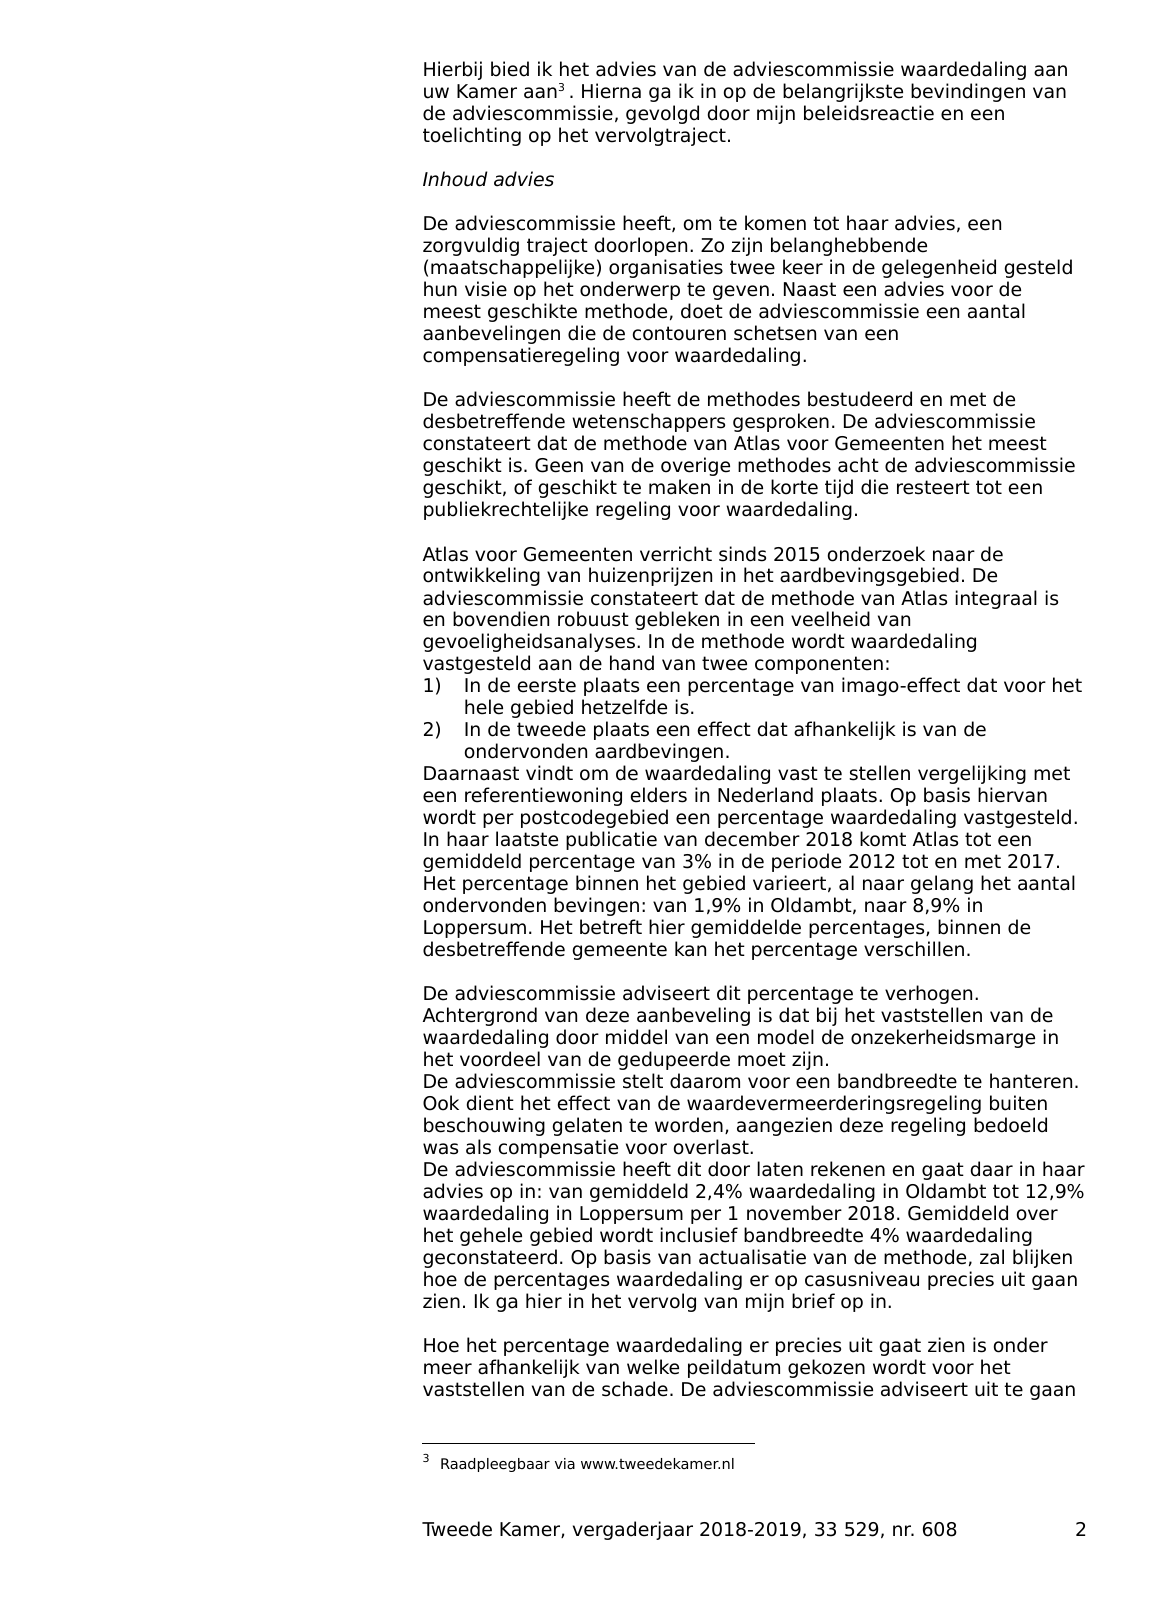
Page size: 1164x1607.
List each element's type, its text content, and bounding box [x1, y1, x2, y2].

text Atlas voor Gemeenten verricht sinds 2015 onderzoek naar de ontwikkeling van huizenprijzen in het aardbevingsgebied. De adviescommissie constateert dat de methode van Atlas integraal is en bovendien robuust gebleken in een veelheid van gevoeligheidsanalyses. In de methode wordt waardedaling vastgesteld aan de hand van twee componenten: [422, 543, 1087, 675]
text De adviescommissie adviseert dit percentage te verhogen. Achtergrond van deze aanbeveling is dat bij het vaststellen van de waardedaling door middel van een model de onzekerheidsmarge in het voordeel van de gedupeerde moet zijn. [422, 983, 1087, 1071]
text De adviescommissie stelt daarom voor een bandbreedte te hanteren. Ook dient het effect van de waardevermeerderingsregeling buiten beschouwing gelaten te worden, aangezien deze regeling bedoeld was als compensatie voor overlast. [422, 1071, 1087, 1159]
text 1) In de eerste plaats een percentage van imago-effect dat voor het hele gebied hetzelfde is. [422, 675, 1087, 719]
text De adviescommissie heeft dit door laten rekenen en gaat daar in haar advies op in: van gemiddeld 2,4% waardedaling in Oldambt tot 12,9% waardedaling in Loppersum per 1 november 2018. Gemiddeld over het gehele gebied wordt inclusief bandbreedte 4% waardedaling geconstateerd. Op basis van actualisatie van de methode, zal blijken hoe de percentages waardedaling er op casusniveau precies uit gaan zien. Ik ga hier in het vervolg van mijn brief op in. [422, 1159, 1087, 1313]
text Hierbij bied ik het advies van de adviescommissie waardedaling aan uw Kamer aan. Hierna ga ik in op de belangrijkste bevindingen van de adviescommissie, gevolgd door mijn beleidsreactie en een toelichting op het vervolgtraject. [422, 59, 1087, 147]
text De adviescommissie heeft, om te komen tot haar advies, een zorgvuldig traject doorlopen. Zo zijn belanghebbende (maatschappelijke) organisaties twee keer in de gelegenheid gesteld hun visie op het onderwerp te geven. Naast een advies voor de meest geschikte methode, doet de adviescommissie een aantal aanbevelingen die de contouren schetsen van een compensatieregeling voor waardedaling. [422, 213, 1087, 367]
text Daarnaast vindt om de waardedaling vast te stellen vergelijking met een referentiewoning elders in Nederland plaats. Op basis hiervan wordt per postcodegebied een percentage waardedaling vastgesteld. In haar laatste publicatie van december 2018 komt Atlas tot een gemiddeld percentage van 3% in de periode 2012 tot en met 2017. Het percentage binnen het gebied varieert, al naar gelang het aantal ondervonden bevingen: van 1,9% in Oldambt, naar 8,9% in Loppersum. Het betreft hier gemiddelde percentages, binnen de desbetreffende gemeente kan het percentage verschillen. [422, 763, 1087, 961]
text Raadpleegbaar via www.tweedekamer.nl [422, 1452, 1087, 1474]
subtitle Inhoud advies [422, 169, 1087, 191]
text Hoe het percentage waardedaling er precies uit gaat zien is onder meer afhankelijk van welke peildatum gekozen wordt voor het vaststellen van de schade. De adviescommissie adviseert uit te gaan [422, 1335, 1087, 1401]
text 2) In de tweede plaats een effect dat afhankelijk is van de ondervonden aardbevingen. [422, 719, 1087, 763]
text De adviescommissie heeft de methodes bestudeerd en met de desbetreffende wetenschappers gesproken. De adviescommissie constateert dat de methode van Atlas voor Gemeenten het meest geschikt is. Geen van de overige methodes acht de adviescommissie geschikt, of geschikt te maken in de korte tijd die resteert tot een publiekrechtelijke regeling voor waardedaling. [422, 389, 1087, 521]
